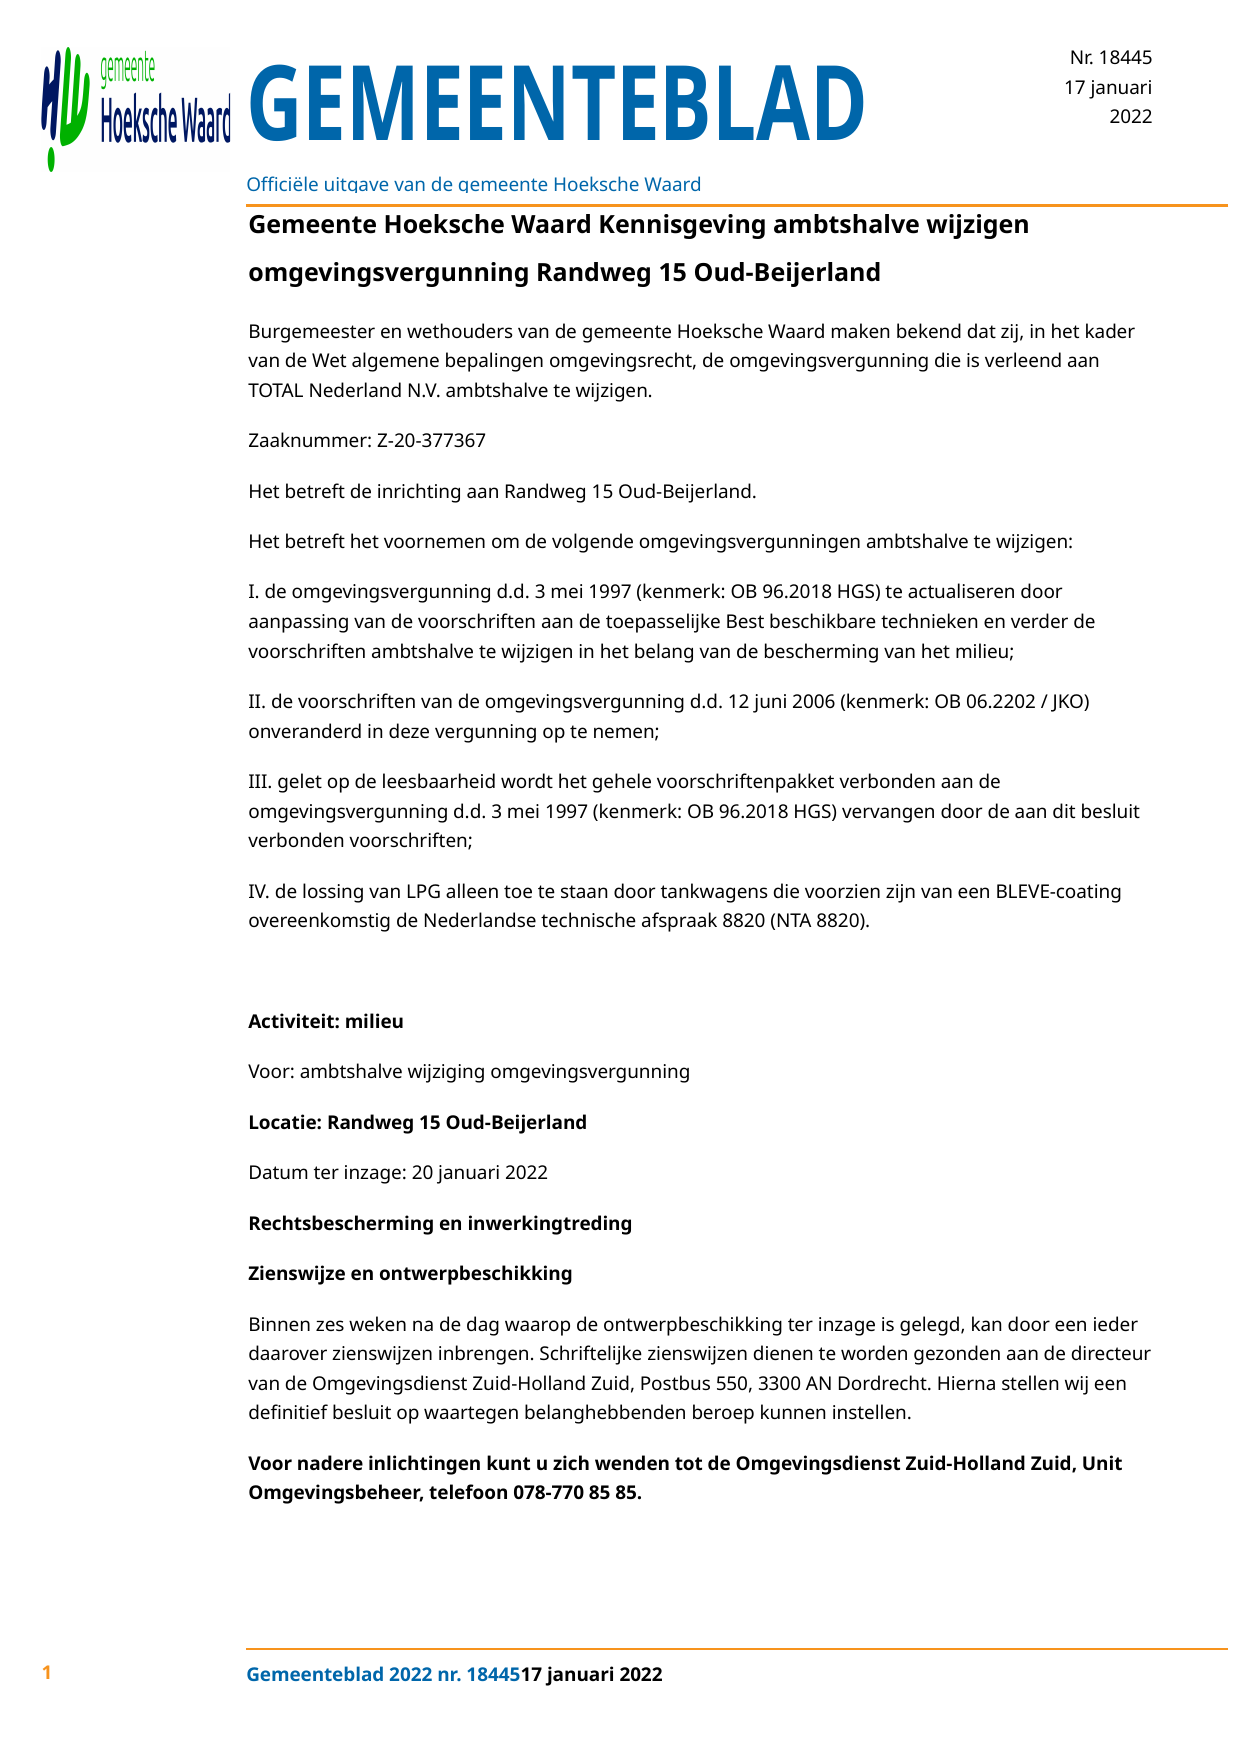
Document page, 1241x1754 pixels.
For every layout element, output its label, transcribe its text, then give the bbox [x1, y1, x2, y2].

text IV. de lossing van LPG alleen toe te staan door tankwagens die voorzien zijn van een BLEVE-coating overeenkomstig de Nederlandse technische afspraak 8820 (NTA 8820). [248, 878, 1152, 933]
text II. de voorschriften van de omgevingsvergunning d.d. 12 juni 2006 (kenmerk: OB 06.2202 / JKO) onveranderd in deze vergunning op te nemen; [248, 688, 1152, 744]
text Voor: ambtshalve wijziging omgevingsvergunning [248, 1059, 1152, 1084]
text Voor nadere inlichtingen kunt u zich wenden tot de Omgevingsdienst Zuid-Holland Zuid, Unit Omgevingsbeheer, telefoon 078-770 85 85. [248, 1450, 1152, 1505]
text Het betreft het voornemen om de volgende omgevingsvergunningen ambtshalve te wijzigen: [248, 528, 1152, 554]
picture [41, 47, 231, 172]
text I. de omgevingsvergunning d.d. 3 mei 1997 (kenmerk: OB 96.2018 HGS) te actualiseren door aanpassing van de voorschriften aan de toepasselijke Best beschikbare technieken en verder de voorschriften ambtshalve te wijzigen in het belang van de bescherming van het milieu; [248, 579, 1152, 664]
text III. gelet op de leesbaarheid wordt het gehele voorschriftenpakket verbonden aan de omgevingsvergunning d.d. 3 mei 1997 (kenmerk: OB 96.2018 HGS) vervangen door de aan dit besluit verbonden voorschriften; [248, 768, 1152, 853]
text Het betreft de inrichting aan Randweg 15 Oud-Beijerland. [248, 478, 1152, 504]
text Rechtsbescherming en inwerkingtreding [248, 1210, 1152, 1236]
text Zaaknummer: Z-20-377367 [248, 427, 1152, 453]
text Binnen zes weken na de dag waarop de ontwerpbeschikking ter inzage is gelegd, kan door een ieder daarover zienswijzen inbrengen. Schriftelijke zienswijzen dienen te worden gezonden aan de directeur van de Omgevingsdienst Zuid-Holland Zuid, Postbus 550, 3300 AN Dordrecht. Hierna stellen wij een definitief besluit op waartegen belanghebbenden beroep kunnen instellen. [248, 1311, 1152, 1425]
text Datum ter inzage: 20 januari 2022 [248, 1159, 1152, 1185]
text Burgemeester en wethouders van de gemeente Hoeksche Waard maken bekend dat zij, in het kader van de Wet algemene bepalingen omgevingsrecht, de omgevingsvergunning die is verleend aan TOTAL Nederland N.V. ambtshalve te wijzigen. [248, 318, 1152, 403]
text Activiteit: milieu [248, 1008, 1152, 1034]
text Zienswijze en ontwerpbeschikking [248, 1260, 1152, 1286]
text Gemeente Hoeksche Waard Kennisgeving ambtshalve wijzigen omgevingsvergunning Randweg 15 Oud-Beijerland [248, 207, 1152, 288]
text Locatie: Randweg 15 Oud-Beijerland [248, 1109, 1152, 1135]
